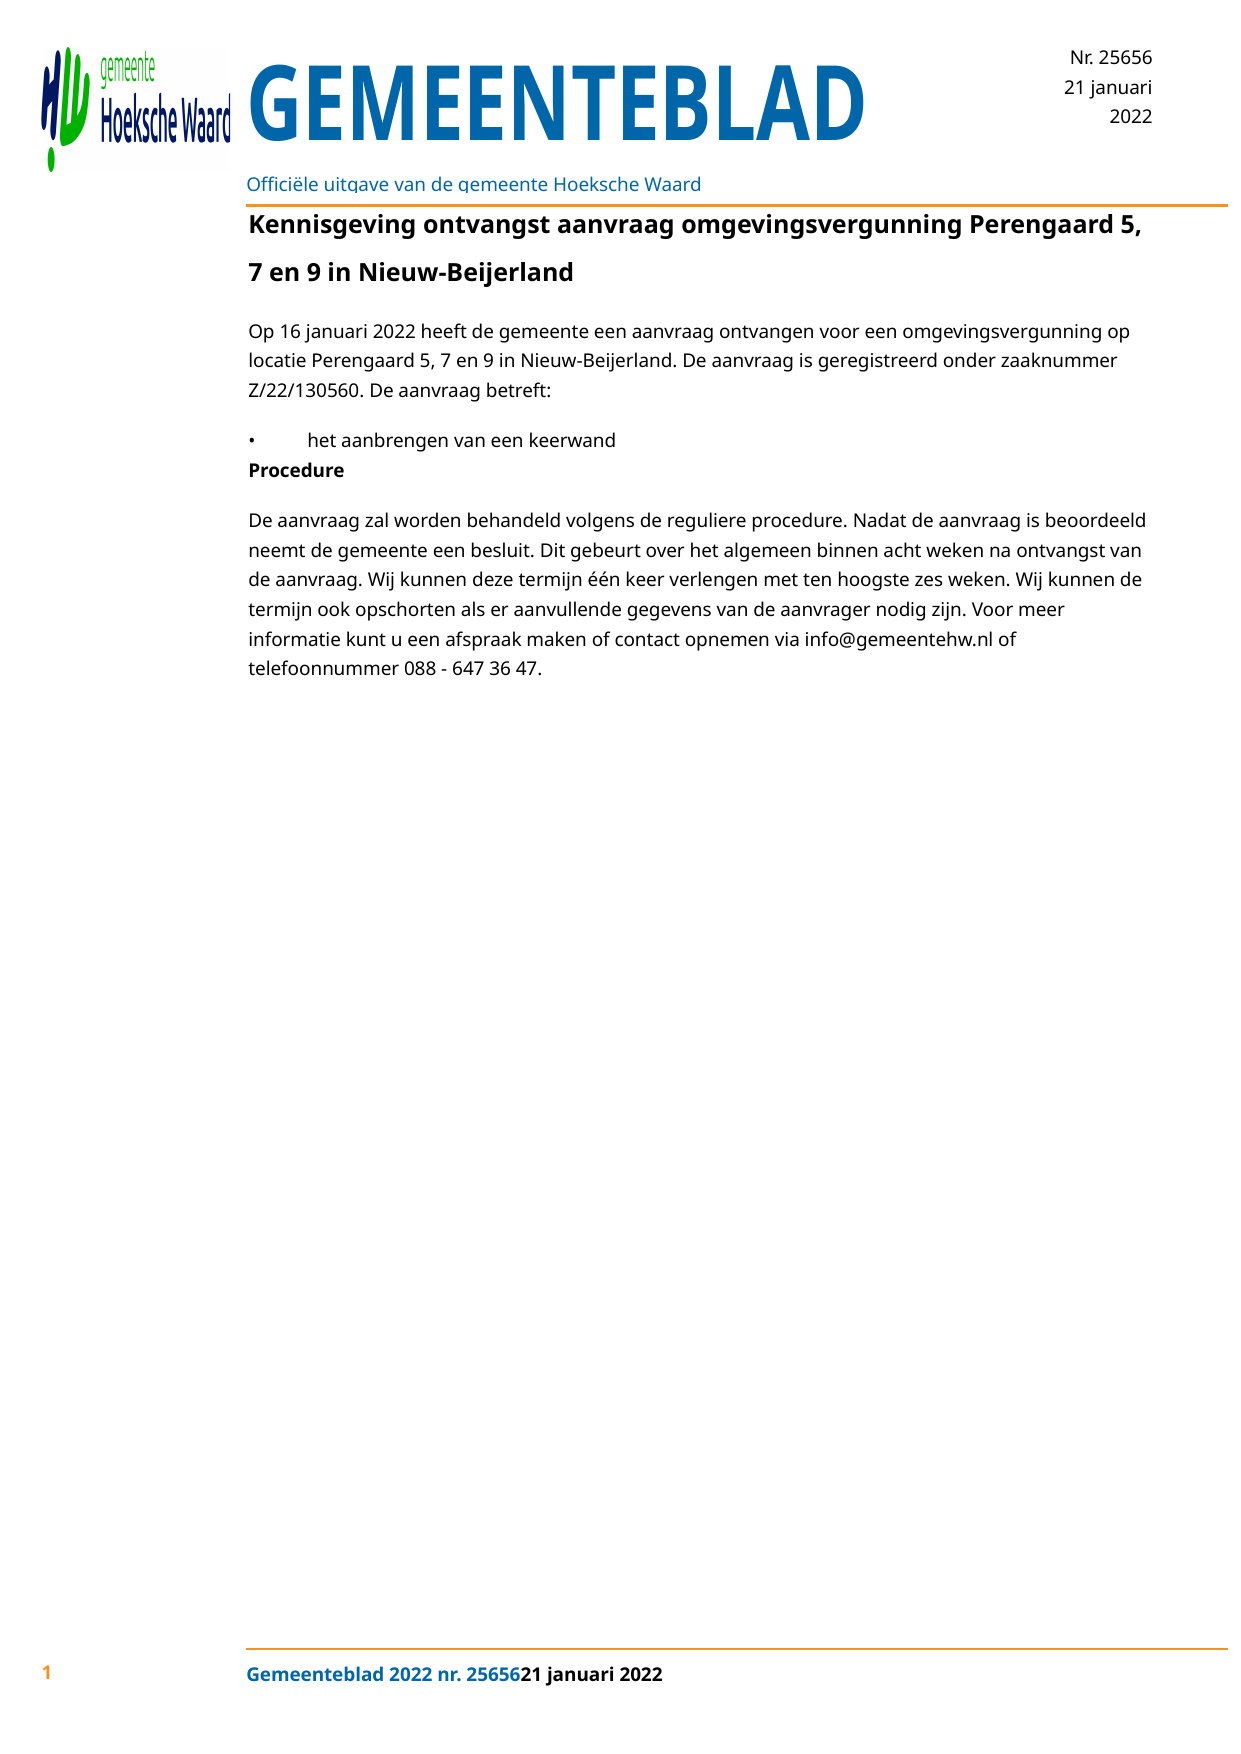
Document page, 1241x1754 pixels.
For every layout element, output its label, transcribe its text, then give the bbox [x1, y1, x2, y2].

text Kennisgeving ontvangst aanvraag omgevingsvergunning Perengaard 5, 7 en 9 in Nieuw-Beijerland [248, 207, 1152, 288]
list het aanbrengen van een keerwand [248, 427, 1152, 453]
picture [41, 47, 231, 172]
text Procedure [248, 457, 1152, 483]
text De aanvraag zal worden behandeld volgens de reguliere procedure. Nadat de aanvraag is beoordeeld neemt de gemeente een besluit. Dit gebeurt over het algemeen binnen acht weken na ontvangst van de aanvraag. Wij kunnen deze termijn één keer verlengen met ten hoogste zes weken. Wij kunnen de termijn ook opschorten als er aanvullende gegevens van de aanvrager nodig zijn. Voor meer informatie kunt u een afspraak maken of contact opnemen via info@gemeentehw.nl of telefoonnummer 088 - 647 36 47. [248, 507, 1152, 681]
text Op 16 januari 2022 heeft de gemeente een aanvraag ontvangen voor een omgevingsvergunning op locatie Perengaard 5, 7 en 9 in Nieuw-Beijerland. De aanvraag is geregistreerd onder zaaknummer Z/22/130560. De aanvraag betreft: [248, 318, 1152, 403]
